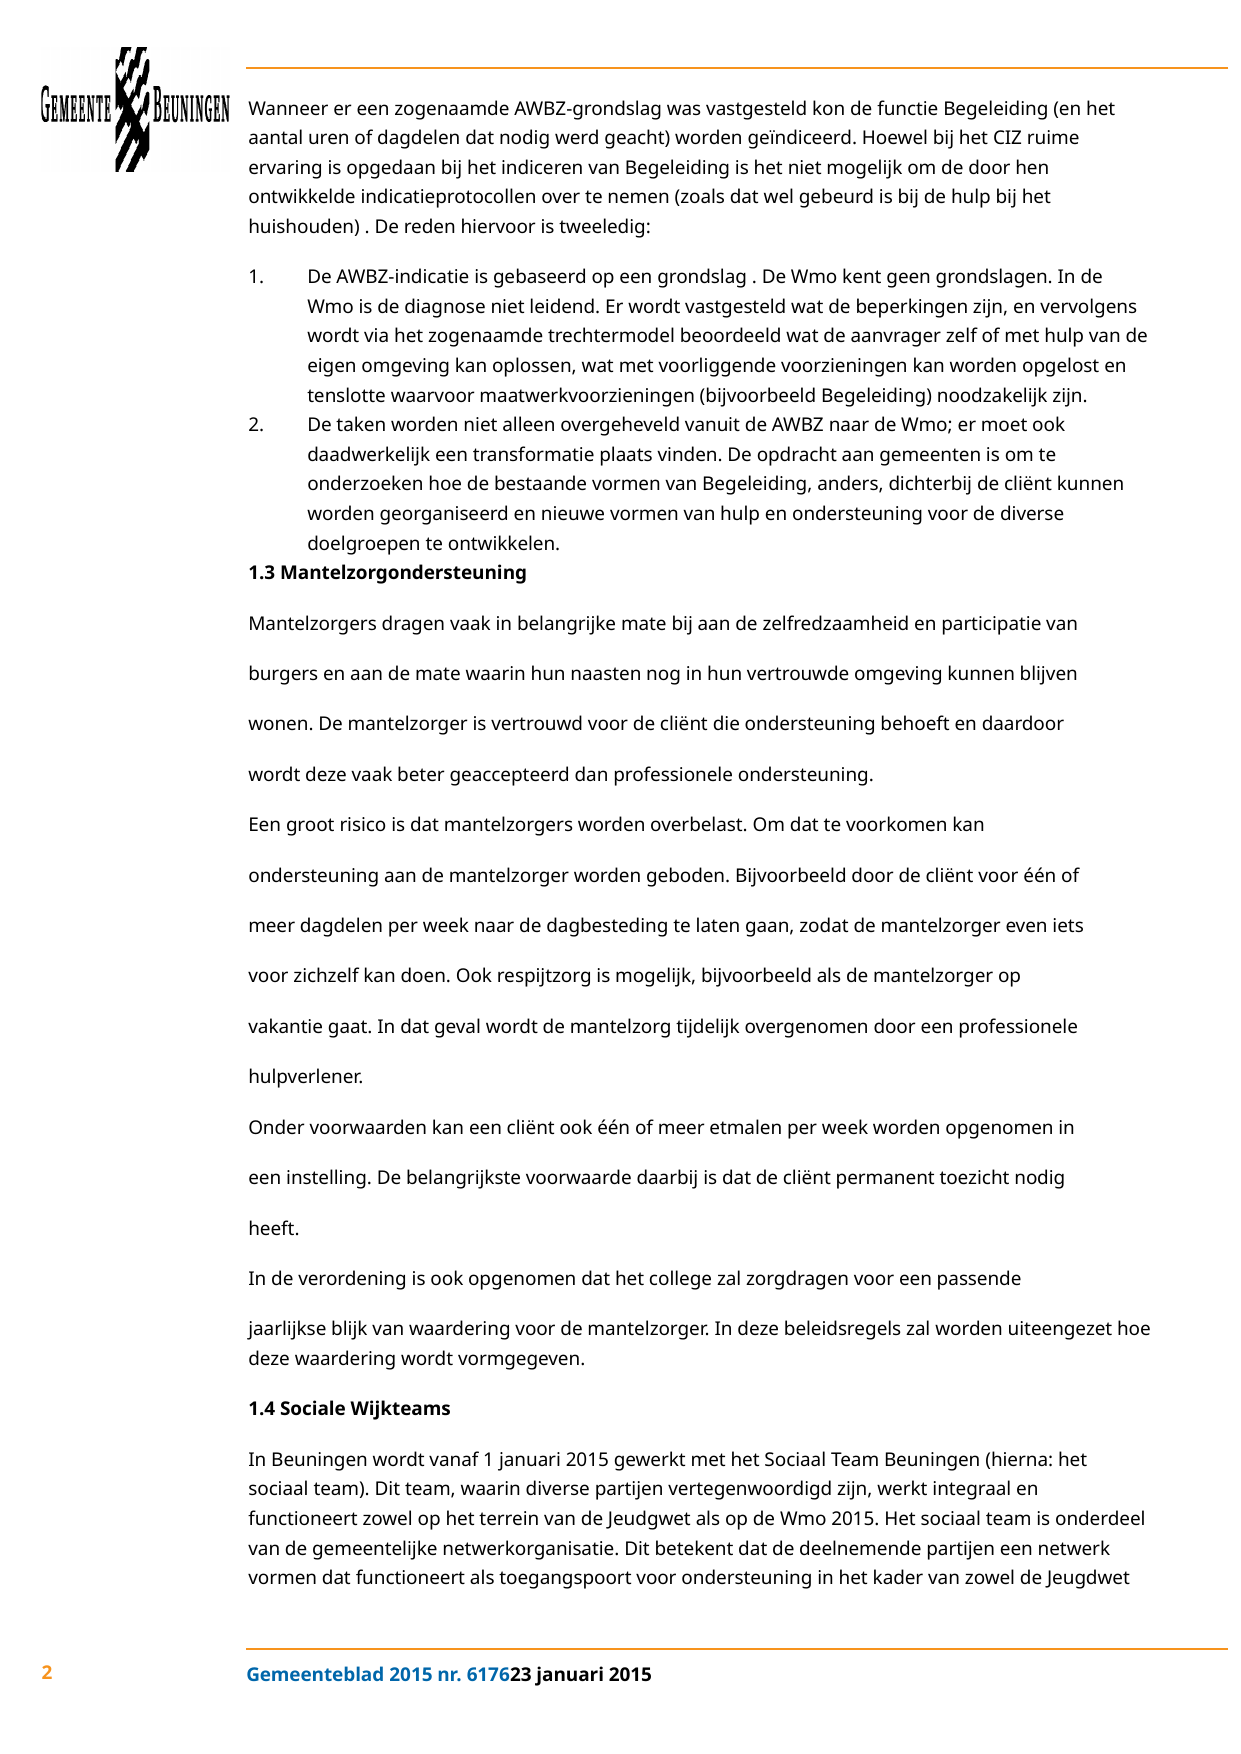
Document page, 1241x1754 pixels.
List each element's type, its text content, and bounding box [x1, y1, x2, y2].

text vakantie gaat. In dat geval wordt de mantelzorg tijdelijk overgenomen door een professionele [248, 1013, 1152, 1039]
text meer dagdelen per week naar de dagbesteding te laten gaan, zodat de mantelzorger even iets [248, 912, 1152, 938]
text 1.4 Sociale Wijkteams [248, 1396, 1152, 1421]
text Wanneer er een zogenaamde AWBZ-grondslag was vastgesteld kon de functie Begeleiding (en het aantal uren of dagdelen dat nodig werd geacht) worden geïndiceerd. Hoewel bij het CIZ ruime ervaring is opgedaan bij het indiceren van Begeleiding is het niet mogelijk om de door hen ontwikkelde indicatieprotocollen over te nemen (zoals dat wel gebeurd is bij de hulp bij het huishouden) . De reden hiervoor is tweeledig: [248, 95, 1152, 239]
text jaarlijkse blijk van waardering voor de mantelzorger. In deze beleidsregels zal worden uiteengezet hoe deze waardering wordt vormgegeven. [248, 1316, 1152, 1371]
text een instelling. De belangrijkste voorwaarde daarbij is dat de cliënt permanent toezicht nodig [248, 1164, 1152, 1190]
text Mantelzorgers dragen vaak in belangrijke mate bij aan de zelfredzaamheid en participatie van [248, 610, 1152, 636]
text ondersteuning aan de mantelzorger worden geboden. Bijvoorbeeld door de cliënt voor één of [248, 862, 1152, 888]
picture [41, 47, 231, 172]
text In de verordening is ook opgenomen dat het college zal zorgdragen voor een passende [248, 1265, 1152, 1291]
text 1.3 Mantelzorgondersteuning [248, 559, 1152, 585]
text Een groot risico is dat mantelzorgers worden overbelast. Om dat te voorkomen kan [248, 811, 1152, 837]
text heeft. [248, 1215, 1152, 1241]
text hulpverlener. [248, 1063, 1152, 1089]
list De taken worden niet alleen overgeheveld vanuit de AWBZ naar de Wmo; er moet ook daadwerkelijk een transformatie plaats vinden. De opdracht aan gemeenten is om te onderzoeken hoe de bestaande vormen van Begeleiding, anders, dichterbij de cliënt kunnen worden georganiseerd en nieuwe vormen van hulp en ondersteuning voor de diverse doelgroepen te ontwikkelen. [248, 411, 1152, 556]
text voor zichzelf kan doen. Ook respijtzorg is mogelijk, bijvoorbeeld als de mantelzorger op [248, 963, 1152, 988]
text In Beuningen wordt vanaf 1 januari 2015 gewerkt met het Sociaal Team Beuningen (hierna: het sociaal team). Dit team, waarin diverse partijen vertegenwoordigd zijn, werkt integraal en functioneert zowel op het terrein van de Jeudgwet als op de Wmo 2015. Het sociaal team is onderdeel van de gemeentelijke netwerkorganisatie. Dit betekent dat de deelnemende partijen een netwerk vormen dat functioneert als toegangspoort voor ondersteuning in het kader van zowel de Jeugdwet [248, 1446, 1152, 1590]
text wonen. De mantelzorger is vertrouwd voor de cliënt die ondersteuning behoeft en daardoor [248, 711, 1152, 736]
text Onder voorwaarden kan een cliënt ook één of meer etmalen per week worden opgenomen in [248, 1114, 1152, 1140]
text burgers en aan de mate waarin hun naasten nog in hun vertrouwde omgeving kunnen blijven [248, 660, 1152, 686]
text wordt deze vaak beter geaccepteerd dan professionele ondersteuning. [248, 761, 1152, 787]
list De AWBZ-indicatie is gebaseerd op een grondslag . De Wmo kent geen grondslagen. In de Wmo is de diagnose niet leidend. Er wordt vastgesteld wat de beperkingen zijn, en vervolgens wordt via het zogenaamde trechtermodel beoordeeld wat de aanvrager zelf of met hulp van de eigen omgeving kan oplossen, wat met voorliggende voorzieningen kan worden opgelost en tenslotte waarvoor maatwerkvoorzieningen (bijvoorbeeld Begeleiding) noodzakelijk zijn. [248, 263, 1152, 408]
